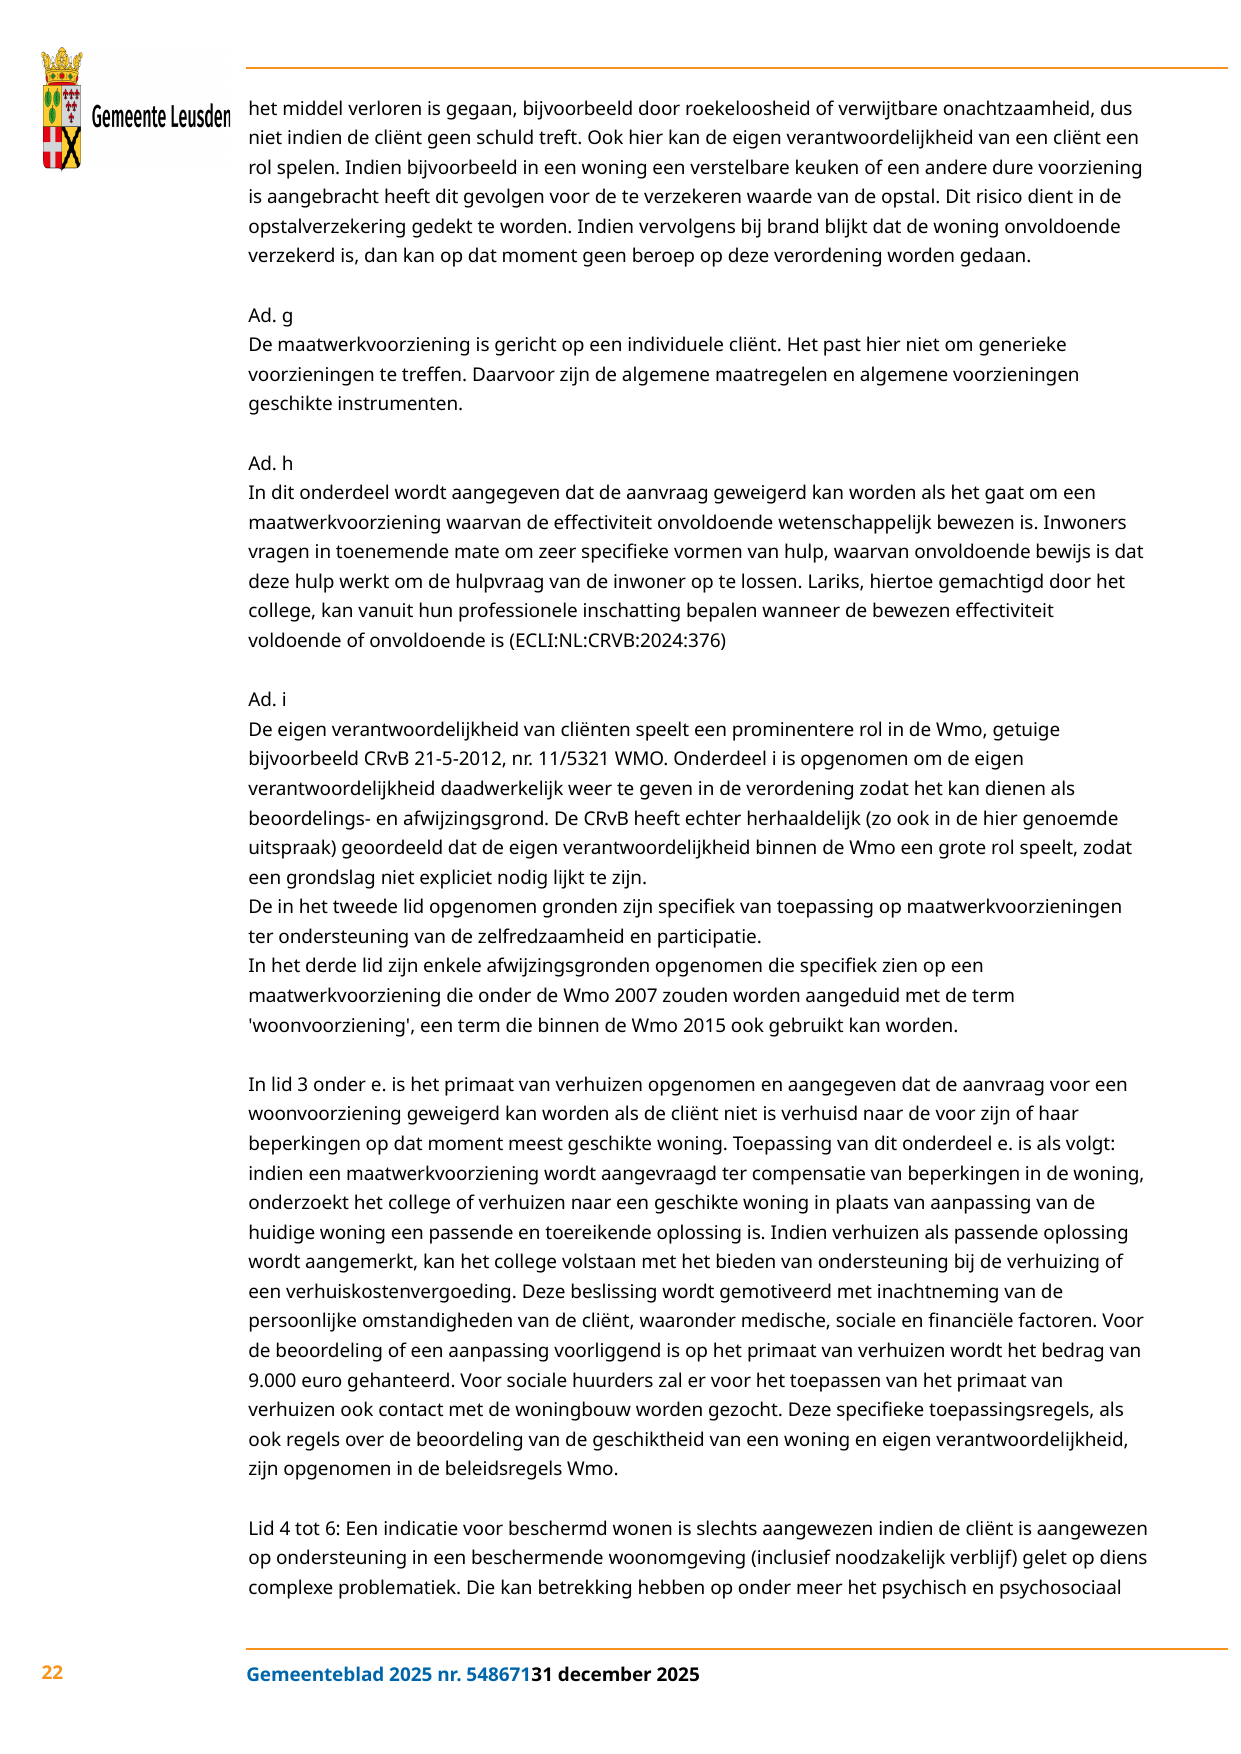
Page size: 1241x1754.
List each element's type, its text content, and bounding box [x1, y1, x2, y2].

text De eigen verantwoordelijkheid van cliënten speelt een prominentere rol in de Wmo, getuige bijvoorbeeld CRvB 21‐5‐2012, nr. 11/5321 WMO. Onderdeel i is opgenomen om de eigen verantwoordelijkheid daadwerkelijk weer te geven in de verordening zodat het kan dienen als beoordelings‐ en afwijzingsgrond. De CRvB heeft echter herhaaldelijk (zo ook in de hier genoemde uitspraak) geoordeeld dat de eigen verantwoordelijkheid binnen de Wmo een grote rol speelt, zodat een grondslag niet expliciet nodig lijkt te zijn. [248, 716, 1152, 890]
text In het derde lid zijn enkele afwijzingsgronden opgenomen die specifiek zien op een maatwerkvoorziening die onder de Wmo 2007 zouden worden aangeduid met de term 'woonvoorziening', een term die binnen de Wmo 2015 ook gebruikt kan worden. [248, 953, 1152, 1038]
text De maatwerkvoorziening is gericht op een individuele cliënt. Het past hier niet om generieke voorzieningen te treffen. Daarvoor zijn de algemene maatregelen en algemene voorzieningen geschikte instrumenten. [248, 331, 1152, 416]
text Lid 4 tot 6: Een indicatie voor beschermd wonen is slechts aangewezen indien de cliënt is aangewezen op ondersteuning in een beschermende woonomgeving (inclusief noodzakelijk verblijf) gelet op diens complexe problematiek. Die kan betrekking hebben op onder meer het psychisch en psychosociaal [248, 1515, 1152, 1600]
text Ad. g [248, 302, 1152, 328]
text Ad. i [248, 686, 1152, 712]
text De in het tweede lid opgenomen gronden zijn specifiek van toepassing op maatwerkvoorzieningen ter ondersteuning van de zelfredzaamheid en participatie. [248, 893, 1152, 949]
text Ad. h [248, 450, 1152, 476]
text In dit onderdeel wordt aangegeven dat de aanvraag geweigerd kan worden als het gaat om een maatwerkvoorziening waarvan de effectiviteit onvoldoende wetenschappelijk bewezen is. Inwoners vragen in toenemende mate om zeer specifieke vormen van hulp, waarvan onvoldoende bewijs is dat deze hulp werkt om de hulpvraag van de inwoner op te lossen. Lariks, hiertoe gemachtigd door het college, kan vanuit hun professionele inschatting bepalen wanneer de bewezen effectiviteit voldoende of onvoldoende is (ECLI:NL:CRVB:2024:376) [248, 479, 1152, 653]
picture [41, 47, 231, 172]
text In lid 3 onder e. is het primaat van verhuizen opgenomen en aangegeven dat de aanvraag voor een woonvoorziening geweigerd kan worden als de cliënt niet is verhuisd naar de voor zijn of haar beperkingen op dat moment meest geschikte woning. Toepassing van dit onderdeel e. is als volgt: indien een maatwerkvoorziening wordt aangevraagd ter compensatie van beperkingen in de woning, onderzoekt het college of verhuizen naar een geschikte woning in plaats van aanpassing van de huidige woning een passende en toereikende oplossing is. Indien verhuizen als passende oplossing wordt aangemerkt, kan het college volstaan met het bieden van ondersteuning bij de verhuizing of een verhuiskostenvergoeding. Deze beslissing wordt gemotiveerd met inachtneming van de persoonlijke omstandigheden van de cliënt, waaronder medische, sociale en financiële factoren. Voor de beoordeling of een aanpassing voorliggend is op het primaat van verhuizen wordt het bedrag van 9.000 euro gehanteerd. Voor sociale huurders zal er voor het toepassen van het primaat van verhuizen ook contact met de woningbouw worden gezocht. Deze specifieke toepassingsregels, als ook regels over de beoordeling van de geschiktheid van een woning en eigen verantwoordelijkheid, zijn opgenomen in de beleidsregels Wmo. [248, 1071, 1152, 1481]
text het middel verloren is gegaan, bijvoorbeeld door roekeloosheid of verwijtbare onachtzaamheid, dus niet indien de cliënt geen schuld treft. Ook hier kan de eigen verantwoordelijkheid van een cliënt een rol spelen. Indien bijvoorbeeld in een woning een verstelbare keuken of een andere dure voorziening is aangebracht heeft dit gevolgen voor de te verzekeren waarde van de opstal. Dit risico dient in de opstalverzekering gedekt te worden. Indien vervolgens bij brand blijkt dat de woning onvoldoende verzekerd is, dan kan op dat moment geen beroep op deze verordening worden gedaan. [248, 95, 1152, 268]
